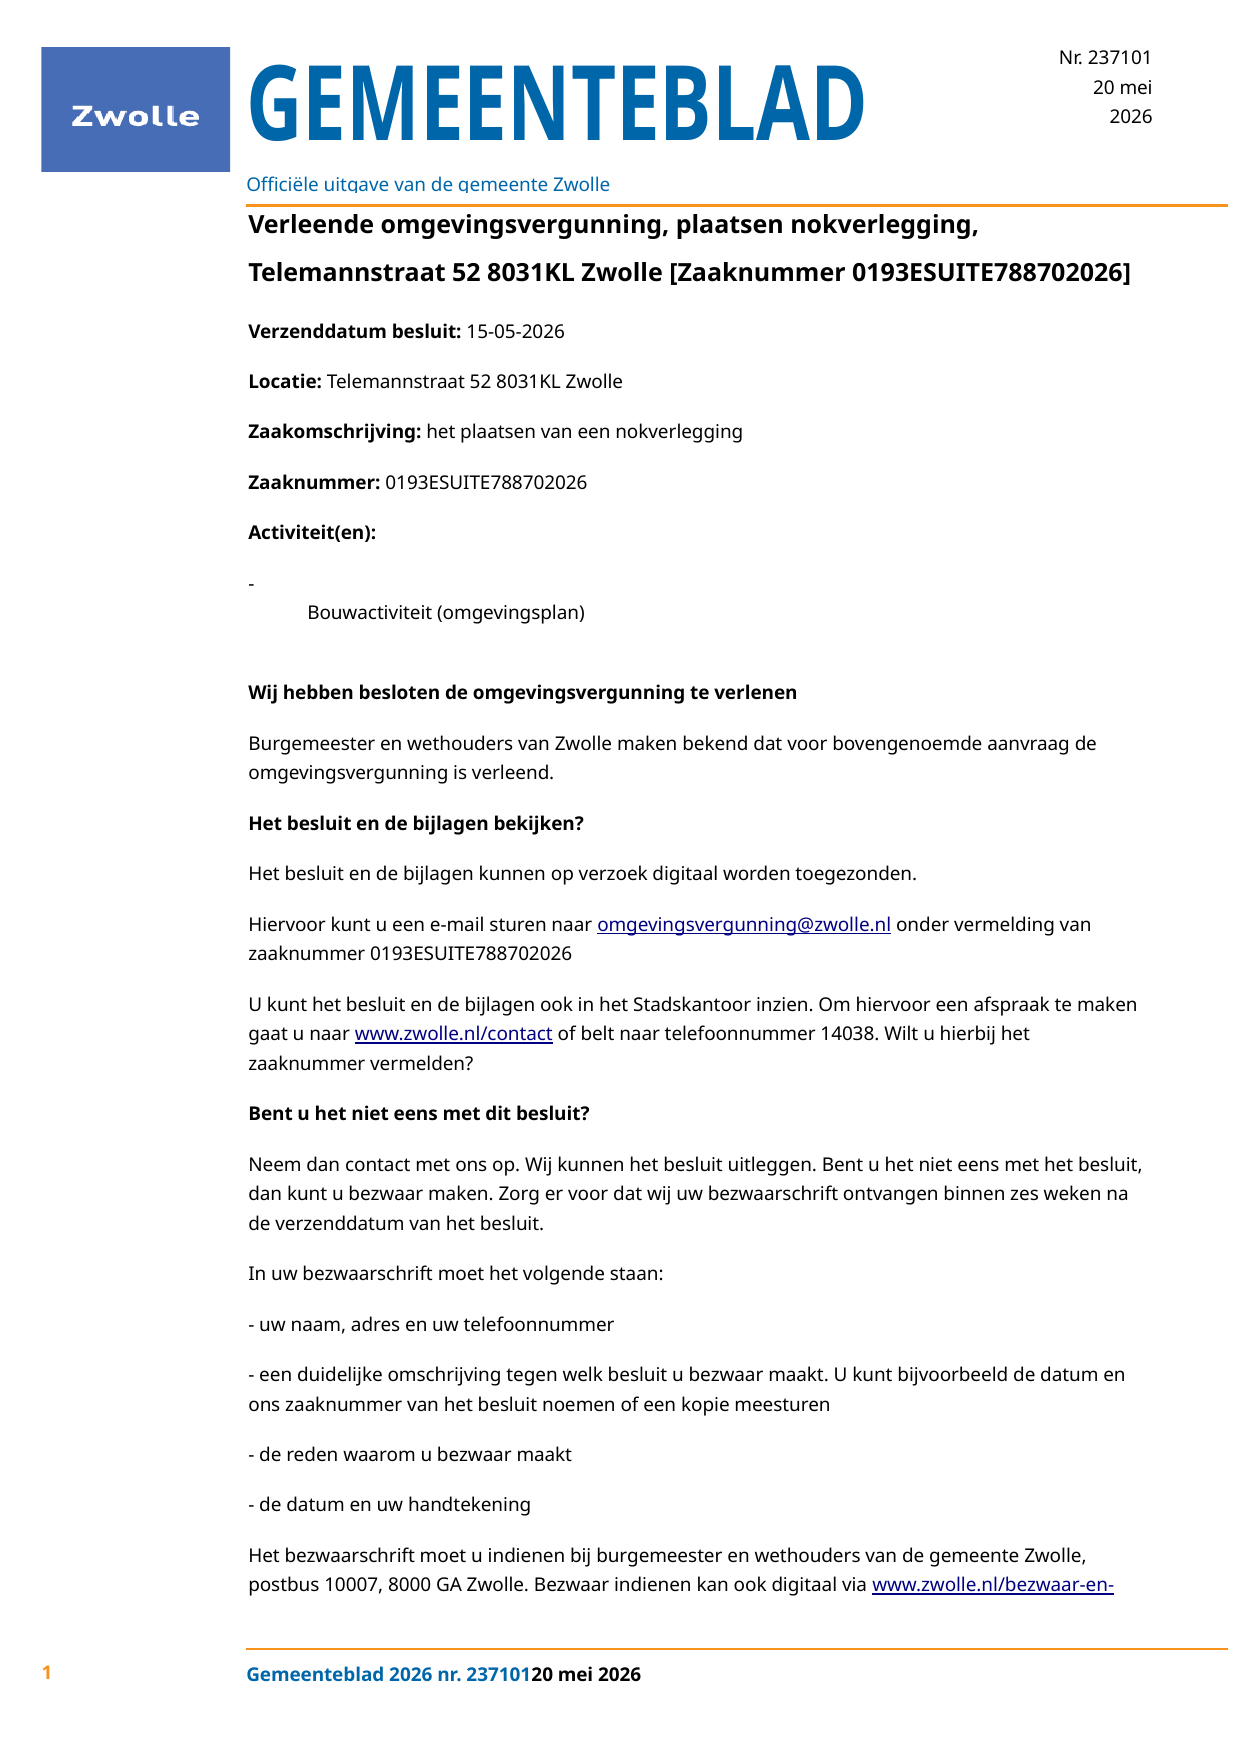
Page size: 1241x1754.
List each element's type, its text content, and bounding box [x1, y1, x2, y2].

text Zaaknummer: 0193ESUITE788702026 [248, 469, 1152, 495]
text In uw bezwaarschrift moet het volgende staan: [248, 1260, 1152, 1286]
text Het bezwaarschrift moet u indienen bij burgemeester en wethouders van de gemeente Zwolle, postbus 10007, 8000 GA Zwolle. Bezwaar indienen kan ook digitaal via www.zwolle.nl/bezwaar-en- [248, 1542, 1152, 1597]
text - de reden waarom u bezwaar maakt [248, 1441, 1152, 1467]
picture [41, 47, 231, 172]
text U kunt het besluit en de bijlagen ook in het Stadskantoor inzien. Om hiervoor een afspraak te maken gaat u naar www.zwolle.nl/contact of belt naar telefoonnummer 14038. Wilt u hierbij het zaaknummer vermelden? [248, 991, 1152, 1076]
text - uw naam, adres en uw telefoonnummer [248, 1311, 1152, 1337]
text - een duidelijke omschrijving tegen welk besluit u bezwaar maakt. U kunt bijvoorbeeld de datum en ons zaaknummer van het besluit noemen of een kopie meesturen [248, 1361, 1152, 1417]
text Bent u het niet eens met dit besluit? [248, 1100, 1152, 1126]
text Wij hebben besloten de omgevingsvergunning te verlenen [248, 679, 1152, 705]
list Bouwactiviteit (omgevingsplan) [248, 599, 1152, 625]
text Verzenddatum besluit: 15-05-2026 [248, 318, 1152, 344]
text Het besluit en de bijlagen bekijken? [248, 810, 1152, 836]
text Activiteit(en): [248, 519, 1152, 545]
text Neem dan contact met ons op. Wij kunnen het besluit uitleggen. Bent u het niet eens met het besluit, dan kunt u bezwaar maken. Zorg er voor dat wij uw bezwaarschrift ontvangen binnen zes weken na de verzenddatum van het besluit. [248, 1151, 1152, 1236]
text Het besluit en de bijlagen kunnen op verzoek digitaal worden toegezonden. [248, 860, 1152, 886]
text Verleende omgevingsvergunning, plaatsen nokverlegging, Telemannstraat 52 8031KL Zwolle [Zaaknummer 0193ESUITE788702026] [248, 207, 1152, 288]
text Hiervoor kunt u een e-mail sturen naar omgevingsvergunning@zwolle.nl onder vermelding van zaaknummer 0193ESUITE788702026 [248, 911, 1152, 966]
text Burgemeester en wethouders van Zwolle maken bekend dat voor bovengenoemde aanvraag de omgevingsvergunning is verleend. [248, 730, 1152, 785]
text Zaakomschrijving: het plaatsen van een nokverlegging [248, 419, 1152, 444]
text - de datum en uw handtekening [248, 1492, 1152, 1517]
text Locatie: Telemannstraat 52 8031KL Zwolle [248, 368, 1152, 394]
